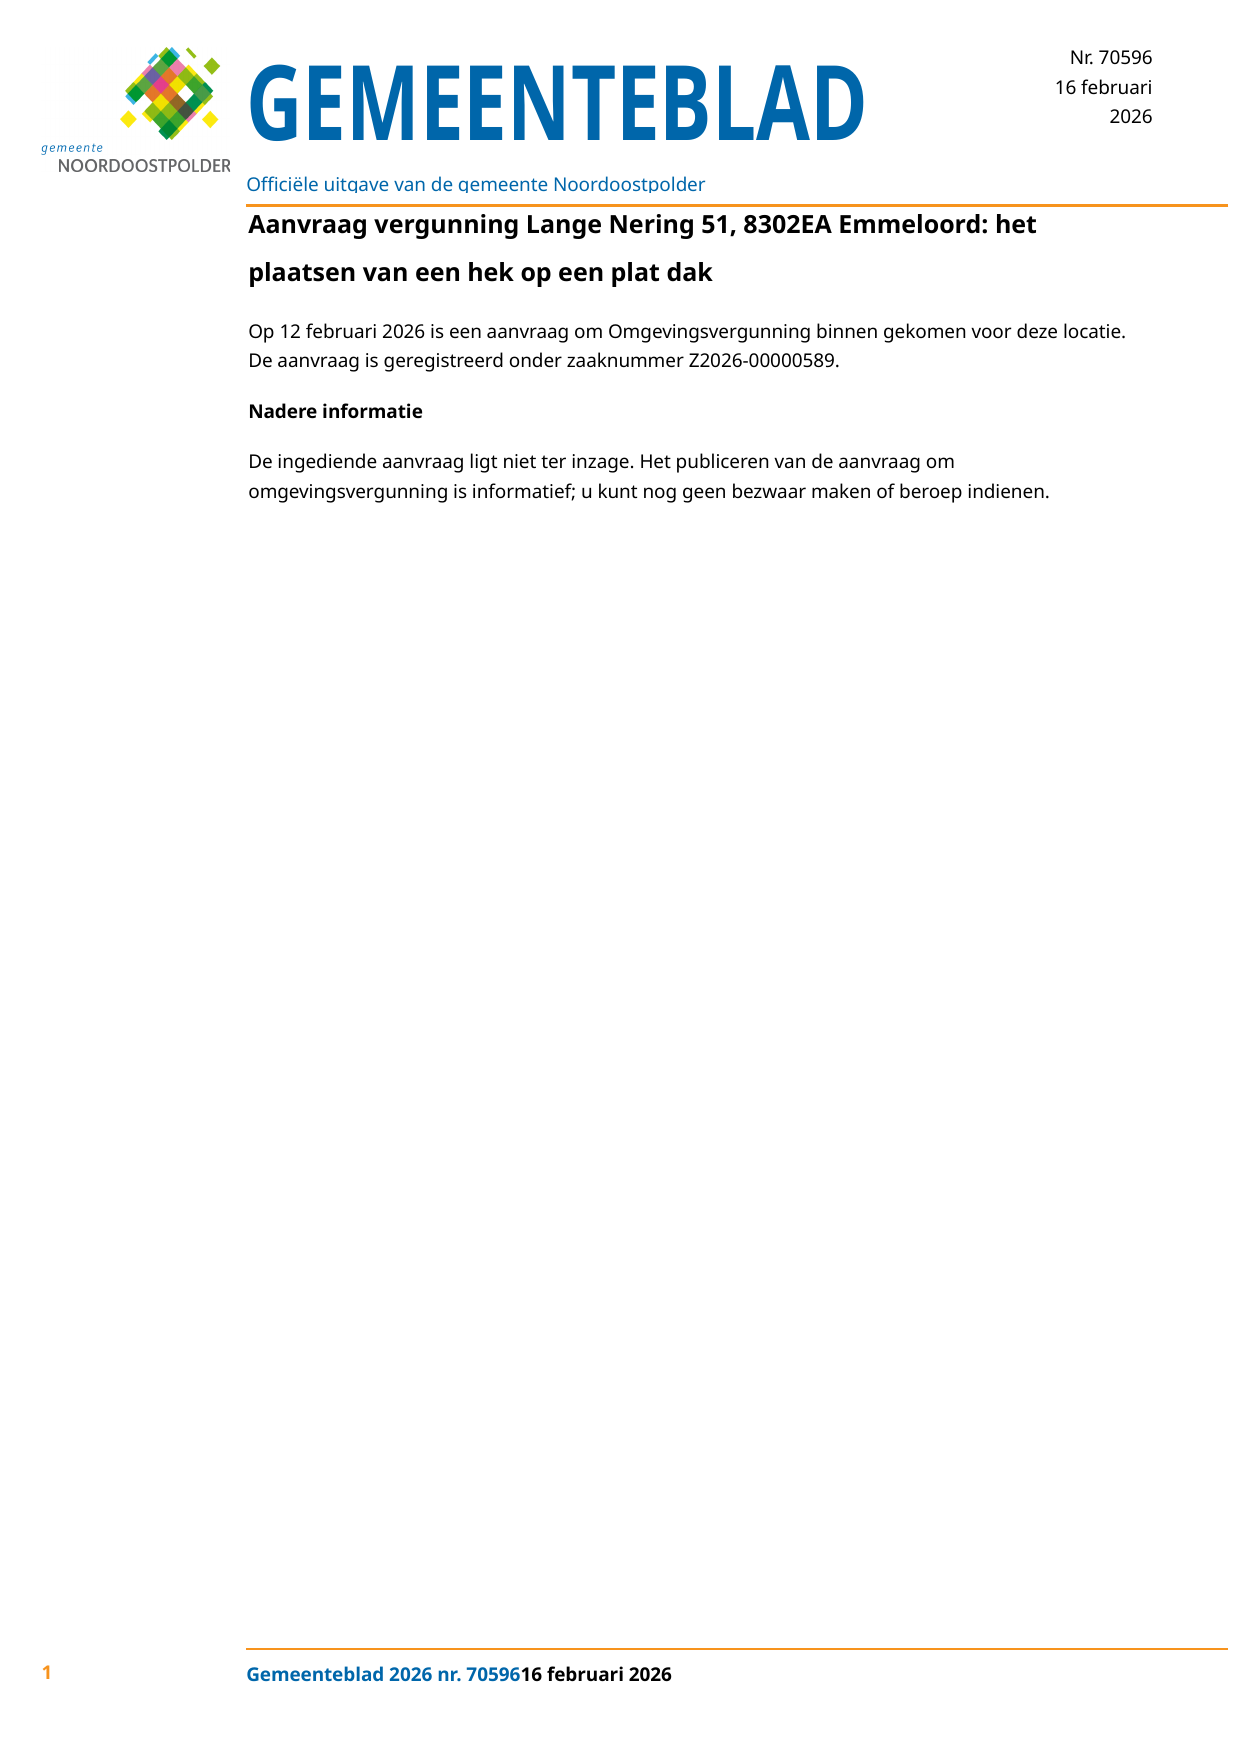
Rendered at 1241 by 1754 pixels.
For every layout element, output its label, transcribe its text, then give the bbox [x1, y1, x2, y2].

text Op 12 februari 2026 is een aanvraag om Omgevingsvergunning binnen gekomen voor deze locatie. De aanvraag is geregistreerd onder zaaknummer Z2026-00000589. [248, 318, 1152, 373]
picture [41, 47, 231, 172]
text Aanvraag vergunning Lange Nering 51, 8302EA Emmeloord: het plaatsen van een hek op een plat dak [248, 207, 1152, 288]
text Nadere informatie [248, 398, 1152, 424]
text De ingediende aanvraag ligt niet ter inzage. Het publiceren van de aanvraag om omgevingsvergunning is informatief; u kunt nog geen bezwaar maken of beroep indienen. [248, 448, 1152, 504]
